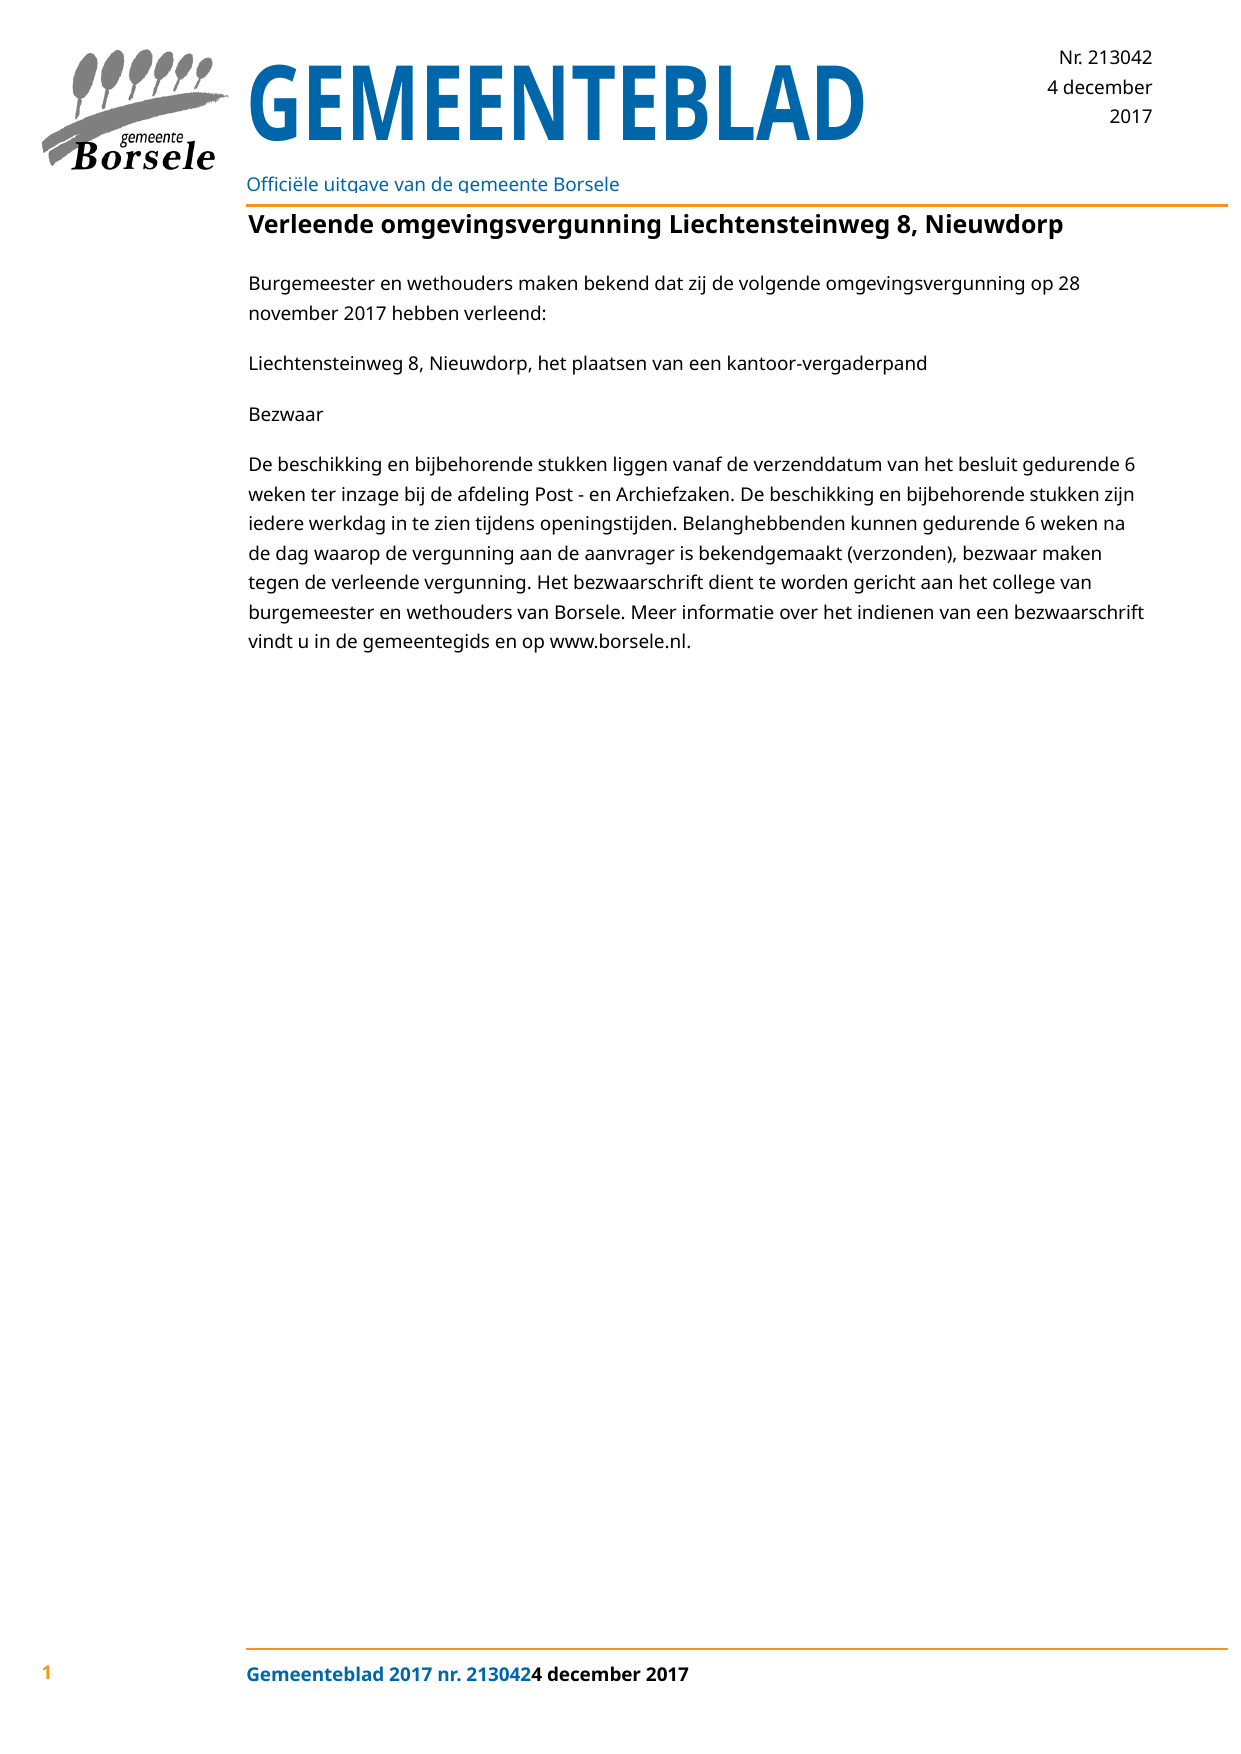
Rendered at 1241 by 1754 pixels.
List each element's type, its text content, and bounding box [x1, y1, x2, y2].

text Liechtensteinweg 8, Nieuwdorp, het plaatsen van een kantoor-vergaderpand [248, 350, 1152, 376]
picture [41, 47, 231, 172]
text Bezwaar [248, 401, 1152, 426]
text Burgemeester en wethouders maken bekend dat zij de volgende omgevingsvergunning op 28 november 2017 hebben verleend: [248, 270, 1152, 326]
text Verleende omgevingsvergunning Liechtensteinweg 8, Nieuwdorp [248, 207, 1152, 241]
text De beschikking en bijbehorende stukken liggen vanaf de verzenddatum van het besluit gedurende 6 weken ter inzage bij de afdeling Post - en Archiefzaken. De beschikking en bijbehorende stukken zijn iedere werkdag in te zien tijdens openingstijden. Belanghebbenden kunnen gedurende 6 weken na de dag waarop de vergunning aan de aanvrager is bekendgemaakt (verzonden), bezwaar maken tegen de verleende vergunning. Het bezwaarschrift dient te worden gericht aan het college van burgemeester en wethouders van Borsele. Meer informatie over het indienen van een bezwaarschrift vindt u in de gemeentegids en op www.borsele.nl. [248, 451, 1152, 654]
